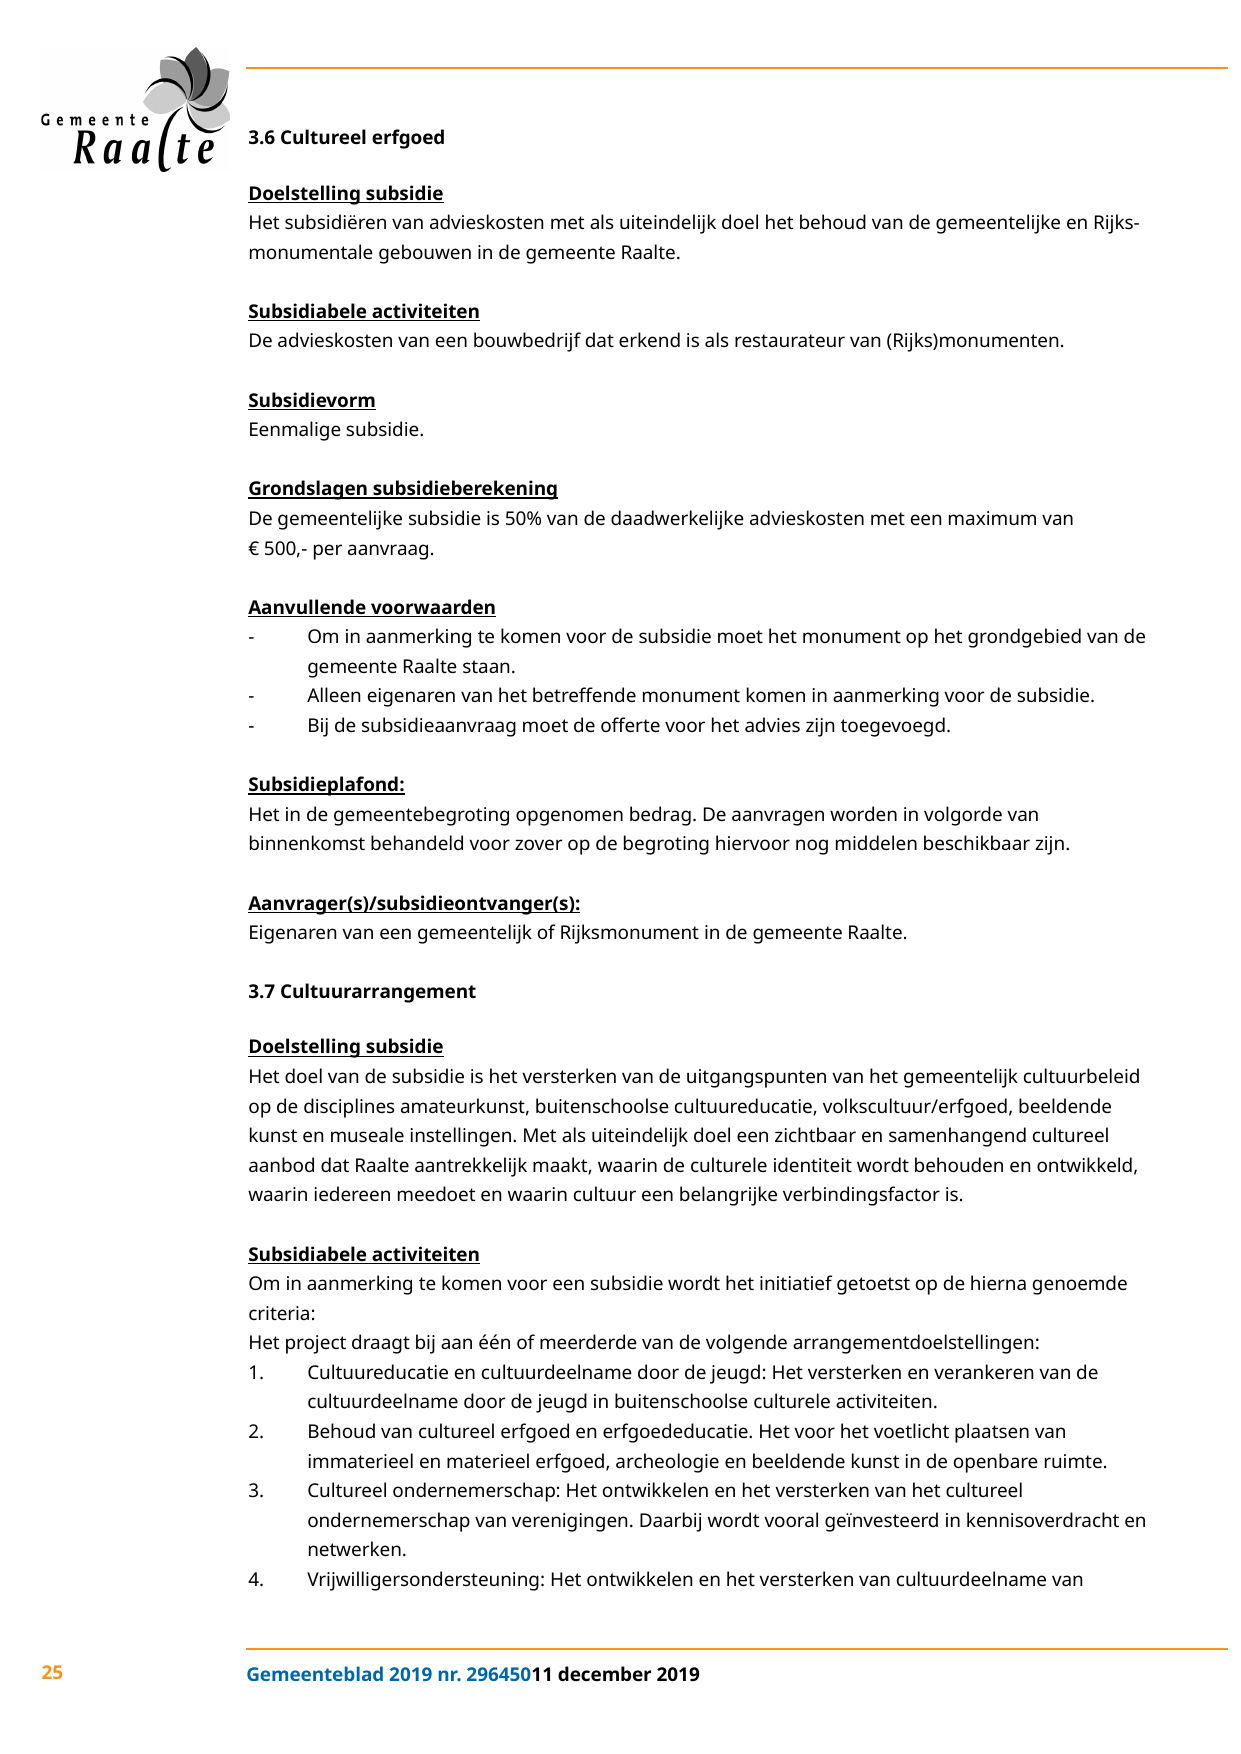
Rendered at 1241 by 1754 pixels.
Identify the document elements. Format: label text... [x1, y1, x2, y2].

text Eigenaren van een gemeentelijk of Rijksmonument in de gemeente Raalte. [248, 919, 1152, 945]
text € 500,- per aanvraag. [248, 535, 1152, 560]
text Subsidiabele activiteiten [248, 298, 1152, 324]
list Bij de subsidieaanvraag moet de offerte voor het advies zijn toegevoegd. [248, 712, 1152, 738]
text De advieskosten van een bouwbedrijf dat erkend is als restaurateur van (Rijks)monumenten. [248, 328, 1152, 353]
text Het subsidiëren van advieskosten met als uiteindelijk doel het behoud van de gemeentelijke en Rijks-monumentale gebouwen in de gemeente Raalte. [248, 209, 1152, 264]
list Alleen eigenaren van het betreffende monument komen in aanmerking voor de subsidie. [248, 683, 1152, 708]
text De gemeentelijke subsidie is 50% van de daadwerkelijke advieskosten met een maximum van [248, 505, 1152, 531]
text Grondslagen subsidieberekening [248, 476, 1152, 501]
text Het doel van de subsidie is het versterken van de uitgangspunten van het gemeentelijk cultuurbeleid op de disciplines amateurkunst, buitenschoolse cultuureducatie, volkscultuur/erfgoed, beeldende kunst en museale instellingen. Met als uiteindelijk doel een zichtbaar en samenhangend cultureel aanbod dat Raalte aantrekkelijk maakt, waarin de culturele identiteit wordt behouden en ontwikkeld, waarin iedereen meedoet en waarin cultuur een belangrijke verbindingsfactor is. [248, 1063, 1152, 1207]
list Behoud van cultureel erfgoed en erfgoededucatie. Het voor het voetlicht plaatsen van immaterieel en materieel erfgoed, archeologie en beeldende kunst in de openbare ruimte. [248, 1418, 1152, 1474]
text Eenmalige subsidie. [248, 416, 1152, 442]
list Cultureel ondernemerschap: Het ontwikkelen en het versterken van het cultureel ondernemerschap van verenigingen. Daarbij wordt vooral geïnvesteerd in kennisoverdracht en netwerken. [248, 1477, 1152, 1562]
list Om in aanmerking te komen voor de subsidie moet het monument op het grondgebied van de gemeente Raalte staan. [248, 623, 1152, 679]
text Het project draagt bij aan één of meerderde van de volgende arrangementdoelstellingen: [248, 1329, 1152, 1355]
picture [41, 47, 231, 172]
text Om in aanmerking te komen voor een subsidie wordt het initiatief getoetst op de hierna genoemde criteria: [248, 1270, 1152, 1326]
list Cultuureducatie en cultuurdeelname door de jeugd: Het versterken en verankeren van de cultuurdeelname door de jeugd in buitenschoolse culturele activiteiten. [248, 1359, 1152, 1414]
text Doelstelling subsidie [248, 1034, 1152, 1059]
text Aanvrager(s)/subsidieontvanger(s): [248, 890, 1152, 915]
list Vrijwilligersondersteuning: Het ontwikkelen en het versterken van cultuurdeelname van [248, 1566, 1152, 1592]
text Subsidiabele activiteiten [248, 1241, 1152, 1267]
text Doelstelling subsidie [248, 180, 1152, 205]
text 3.7 Cultuurarrangement [248, 978, 1152, 1004]
text Het in de gemeentebegroting opgenomen bedrag. De aanvragen worden in volgorde van binnenkomst behandeld voor zover op de begroting hiervoor nog middelen beschikbaar zijn. [248, 801, 1152, 856]
text Subsidieplafond: [248, 771, 1152, 797]
text Subsidievorm [248, 387, 1152, 412]
text 3.6 Cultureel erfgoed [248, 124, 1152, 150]
text Aanvullende voorwaarden [248, 594, 1152, 619]
